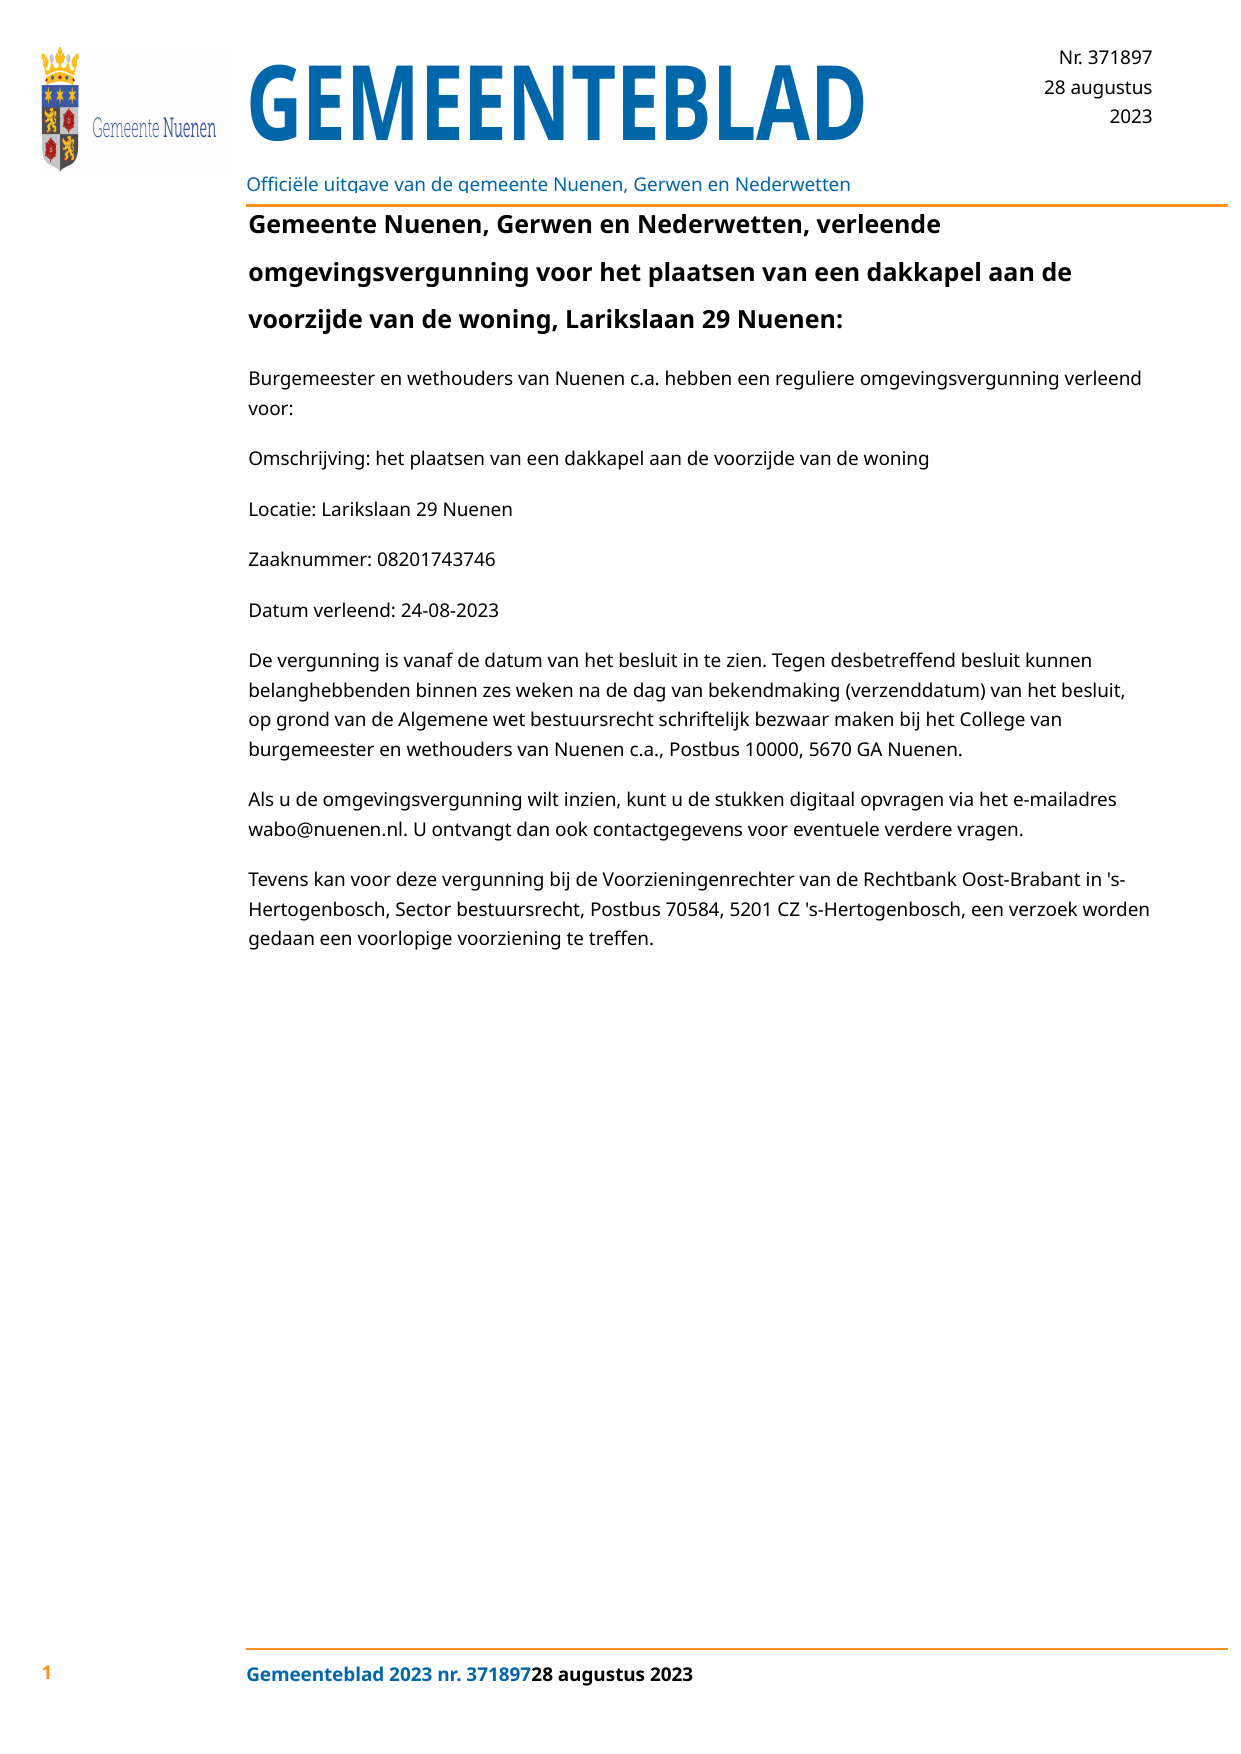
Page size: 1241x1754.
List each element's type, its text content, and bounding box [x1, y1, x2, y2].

text Burgemeester en wethouders van Nuenen c.a. hebben een reguliere omgevingsvergunning verleend voor: [248, 366, 1152, 421]
text Als u de omgevingsvergunning wilt inzien, kunt u de stukken digitaal opvragen via het e-mailadres wabo@nuenen.nl. U ontvangt dan ook contactgegevens voor eventuele verdere vragen. [248, 786, 1152, 842]
text Gemeente Nuenen, Gerwen en Nederwetten, verleende omgevingsvergunning voor het plaatsen van een dakkapel aan de voorzijde van de woning, Larikslaan 29 Nuenen: [248, 207, 1152, 336]
text Omschrijving: het plaatsen van een dakkapel aan de voorzijde van de woning [248, 446, 1152, 471]
text Tevens kan voor deze vergunning bij de Voorzieningenrechter van de Rechtbank Oost-Brabant in 's-Hertogenbosch, Sector bestuursrecht, Postbus 70584, 5201 CZ 's-Hertogenbosch, een verzoek worden gedaan een voorlopige voorziening te treffen. [248, 866, 1152, 951]
picture [41, 47, 231, 172]
text Datum verleend: 24-08-2023 [248, 597, 1152, 622]
text Locatie: Larikslaan 29 Nuenen [248, 496, 1152, 522]
text De vergunning is vanaf de datum van het besluit in te zien. Tegen desbetreffend besluit kunnen belanghebbenden binnen zes weken na de dag van bekendmaking (verzenddatum) van het besluit, op grond van de Algemene wet bestuursrecht schriftelijk bezwaar maken bij het College van burgemeester en wethouders van Nuenen c.a., Postbus 10000, 5670 GA Nuenen. [248, 647, 1152, 762]
text Zaaknummer: 08201743746 [248, 546, 1152, 572]
